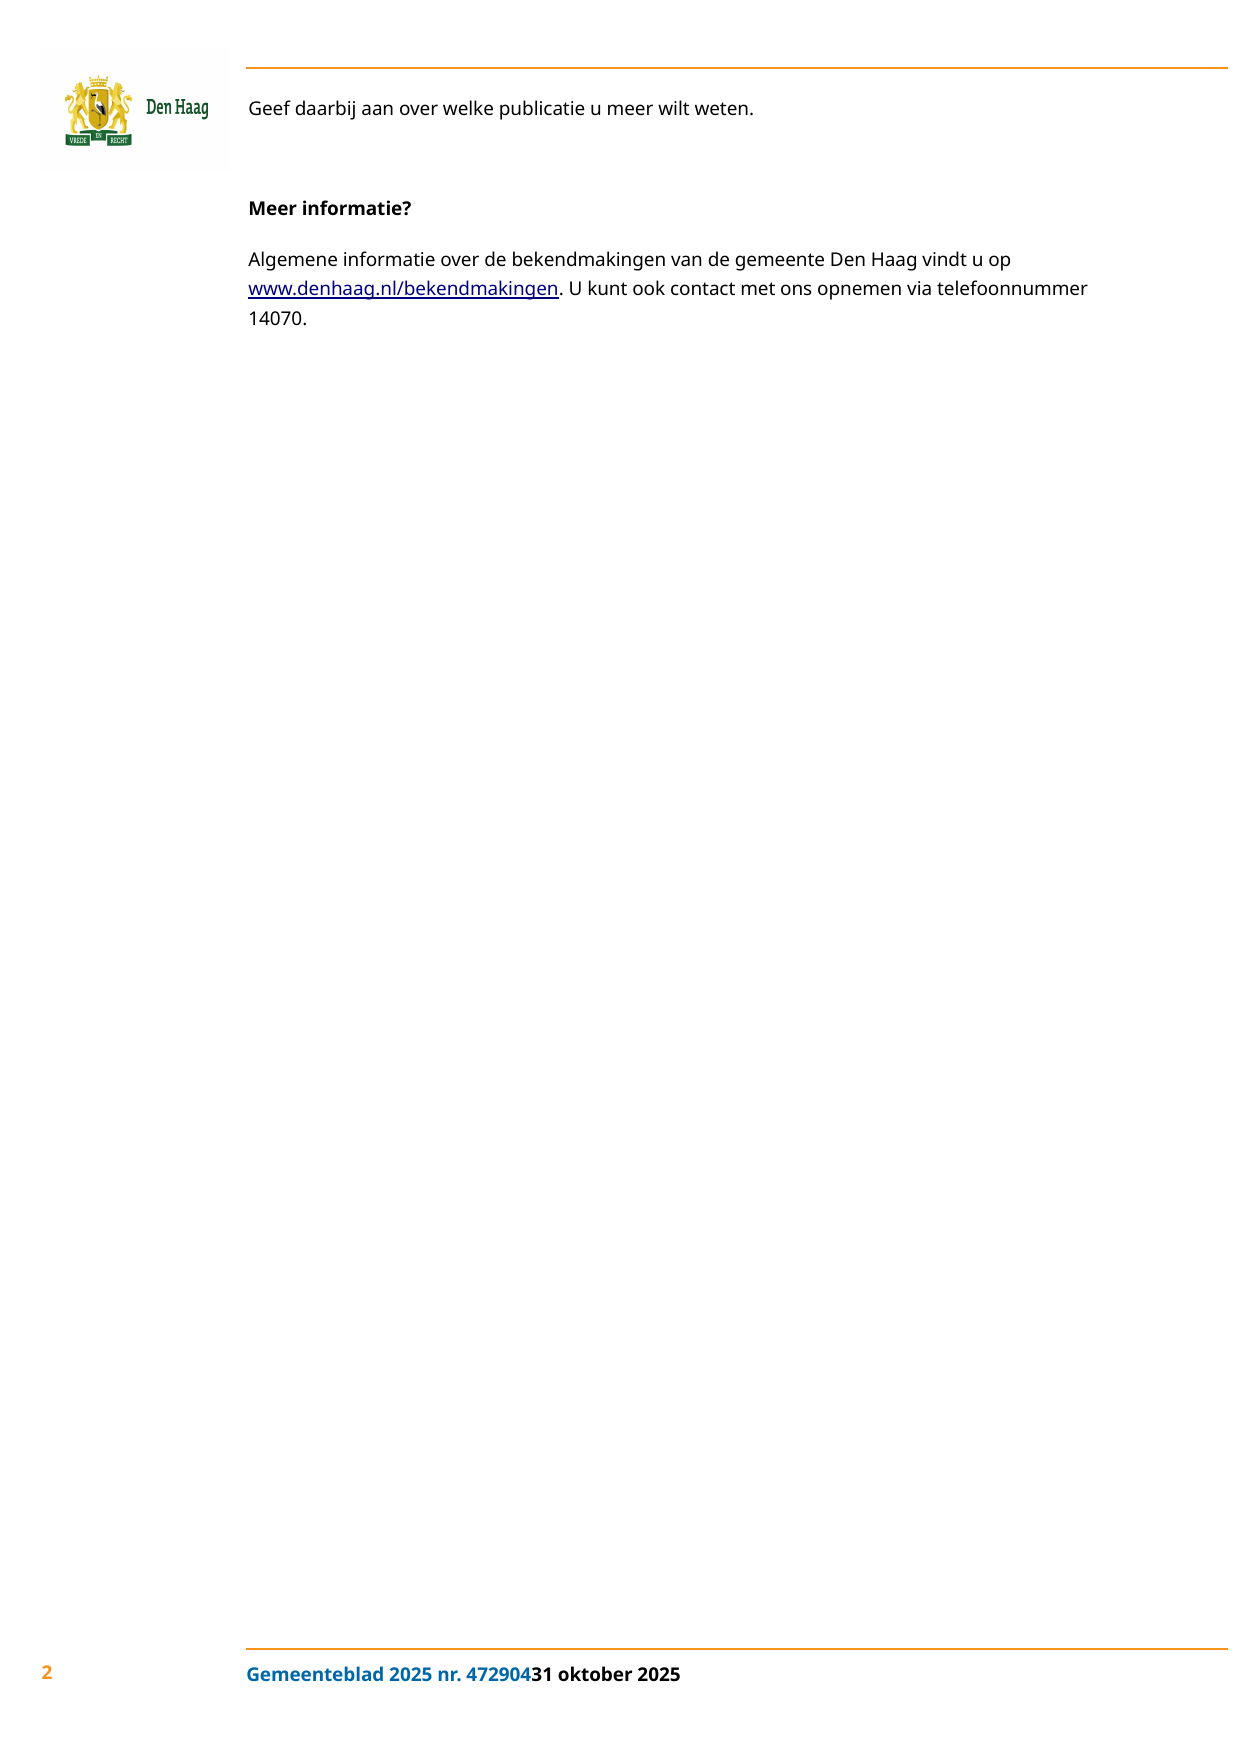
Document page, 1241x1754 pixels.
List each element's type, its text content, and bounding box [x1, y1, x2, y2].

picture [41, 47, 231, 172]
text Geef daarbij aan over welke publicatie u meer wilt weten. [248, 95, 1152, 121]
text Meer informatie? [248, 196, 1152, 221]
text Algemene informatie over de bekendmakingen van de gemeente Den Haag vindt u op www.denhaag.nl/bekendmakingen. U kunt ook contact met ons opnemen via telefoonnummer 14070. [248, 246, 1152, 331]
